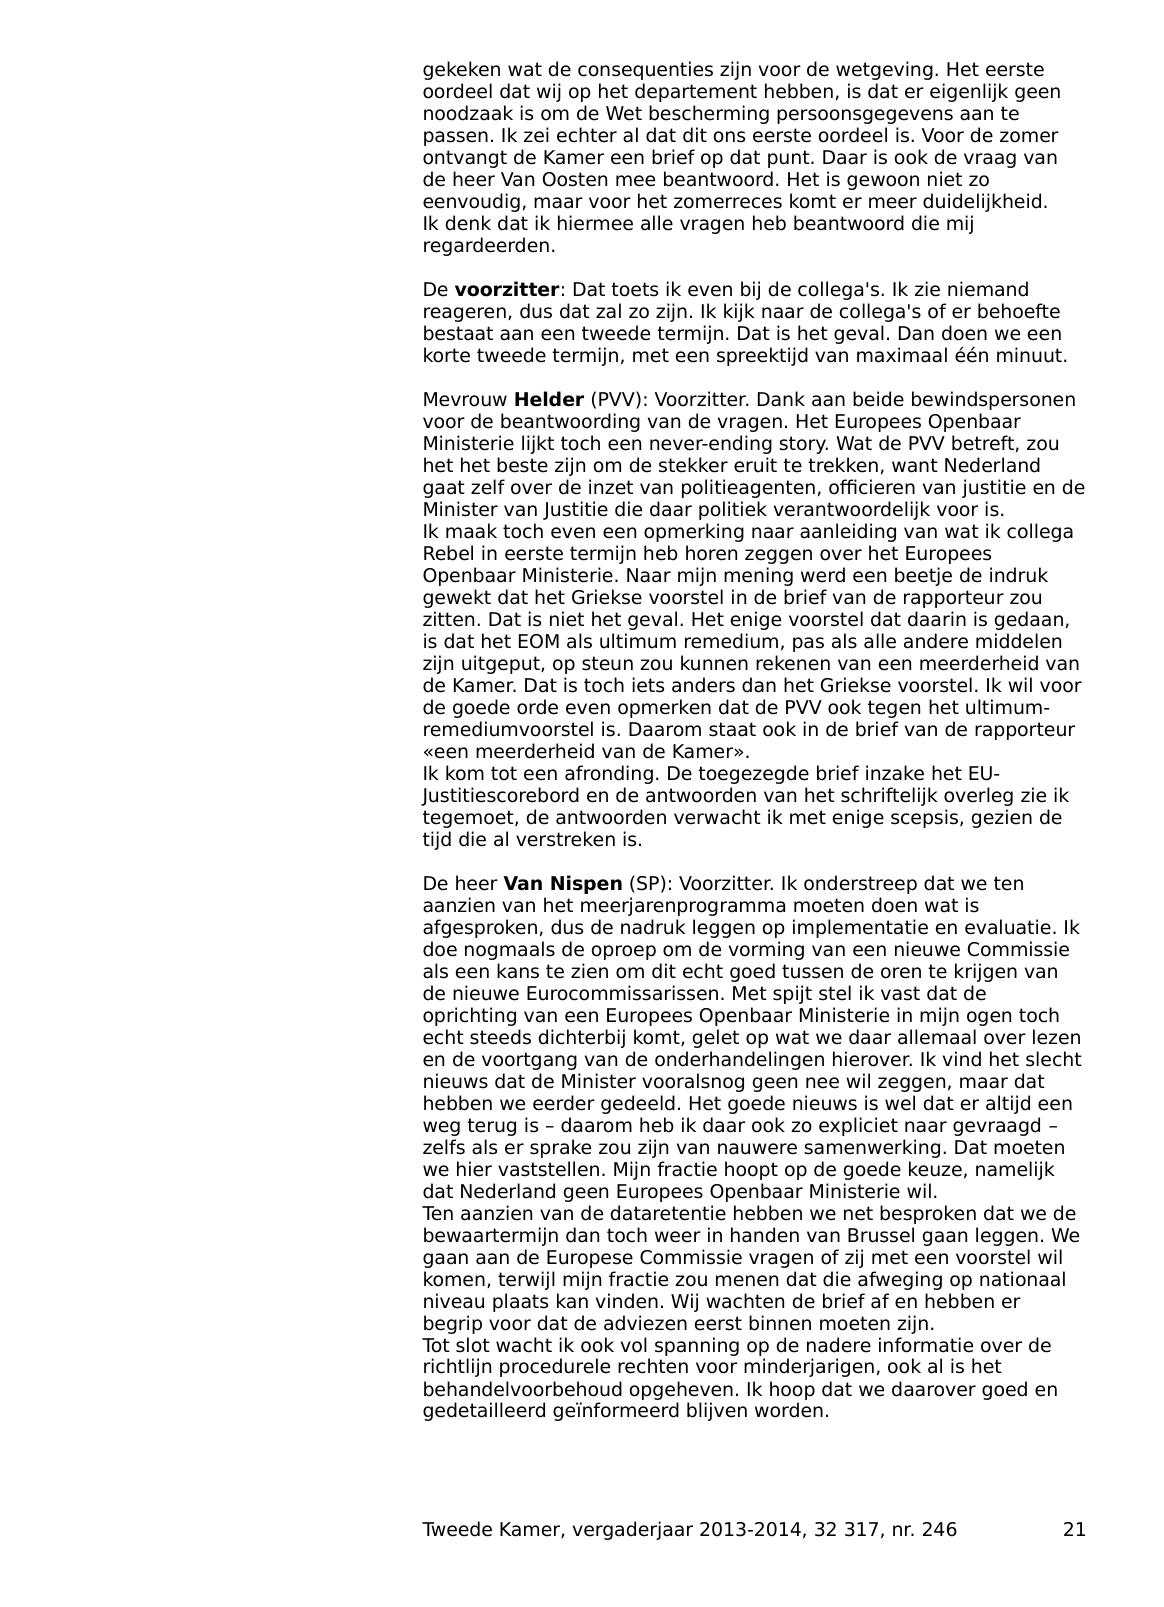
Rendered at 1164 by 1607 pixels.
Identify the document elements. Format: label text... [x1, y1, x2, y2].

text Ten aanzien van de dataretentie hebben we net besproken dat we de bewaartermijn dan toch weer in handen van Brussel gaan leggen. We gaan aan de Europese Commissie vragen of zij met een voorstel wil komen, terwijl mijn fractie zou menen dat die afweging op nationaal niveau plaats kan vinden. Wij wachten de brief af en hebben er begrip voor dat de adviezen eerst binnen moeten zijn. [422, 1203, 1087, 1334]
text gekeken wat de consequenties zijn voor de wetgeving. Het eerste oordeel dat wij op het departement hebben, is dat er eigenlijk geen noodzaak is om de Wet bescherming persoonsgegevens aan te passen. Ik zei echter al dat dit ons eerste oordeel is. Voor de zomer ontvangt de Kamer een brief op dat punt. Daar is ook de vraag van de heer Van Oosten mee beantwoord. Het is gewoon niet zo eenvoudig, maar voor het zomerreces komt er meer duidelijkheid. [422, 59, 1087, 213]
text De heer Van Nispen (SP): Voorzitter. Ik onderstreep dat we ten aanzien van het meerjarenprogramma moeten doen wat is afgesproken, dus de nadruk leggen op implementatie en evaluatie. Ik doe nogmaals de oproep om de vorming van een nieuwe Commissie als een kans te zien om dit echt goed tussen de oren te krijgen van de nieuwe Eurocommissarissen. Met spijt stel ik vast dat de oprichting van een Europees Openbaar Ministerie in mijn ogen toch echt steeds dichterbij komt, gelet op wat we daar allemaal over lezen en de voortgang van de onderhandelingen hierover. Ik vind het slecht nieuws dat de Minister vooralsnog geen nee wil zeggen, maar dat hebben we eerder gedeeld. Het goede nieuws is wel dat er altijd een weg terug is – daarom heb ik daar ook zo expliciet naar gevraagd – zelfs als er sprake zou zijn van nauwere samenwerking. Dat moeten we hier vaststellen. Mijn fractie hoopt op de goede keuze, namelijk dat Nederland geen Europees Openbaar Ministerie wil. [422, 873, 1087, 1203]
text Mevrouw Helder (PVV): Voorzitter. Dank aan beide bewindspersonen voor de beantwoording van de vragen. Het Europees Openbaar Ministerie lijkt toch een never-ending story. Wat de PVV betreft, zou het het beste zijn om de stekker eruit te trekken, want Nederland gaat zelf over de inzet van politieagenten, officieren van justitie en de Minister van Justitie die daar politiek verantwoordelijk voor is. [422, 389, 1087, 521]
text Ik denk dat ik hiermee alle vragen heb beantwoord die mij regardeerden. [422, 213, 1087, 257]
text Tot slot wacht ik ook vol spanning op de nadere informatie over de richtlijn procedurele rechten voor minderjarigen, ook al is het behandelvoorbehoud opgeheven. Ik hoop dat we daarover goed en gedetailleerd geïnformeerd blijven worden. [422, 1334, 1087, 1422]
text Ik maak toch even een opmerking naar aanleiding van wat ik collega Rebel in eerste termijn heb horen zeggen over het Europees Openbaar Ministerie. Naar mijn mening werd een beetje de indruk gewekt dat het Griekse voorstel in de brief van de rapporteur zou zitten. Dat is niet het geval. Het enige voorstel dat daarin is gedaan, is dat het EOM als ultimum remedium, pas als alle andere middelen zijn uitgeput, op steun zou kunnen rekenen van een meerderheid van de Kamer. Dat is toch iets anders dan het Griekse voorstel. Ik wil voor de goede orde even opmerken dat de PVV ook tegen het ultimum-remediumvoorstel is. Daarom staat ook in de brief van de rapporteur «een meerderheid van de Kamer». [422, 521, 1087, 763]
text Ik kom tot een afronding. De toegezegde brief inzake het EU-Justitiescorebord en de antwoorden van het schriftelijk overleg zie ik tegemoet, de antwoorden verwacht ik met enige scepsis, gezien de tijd die al verstreken is. [422, 763, 1087, 851]
text De voorzitter: Dat toets ik even bij de collega's. Ik zie niemand reageren, dus dat zal zo zijn. Ik kijk naar de collega's of er behoefte bestaat aan een tweede termijn. Dat is het geval. Dan doen we een korte tweede termijn, met een spreektijd van maximaal één minuut. [422, 279, 1087, 367]
